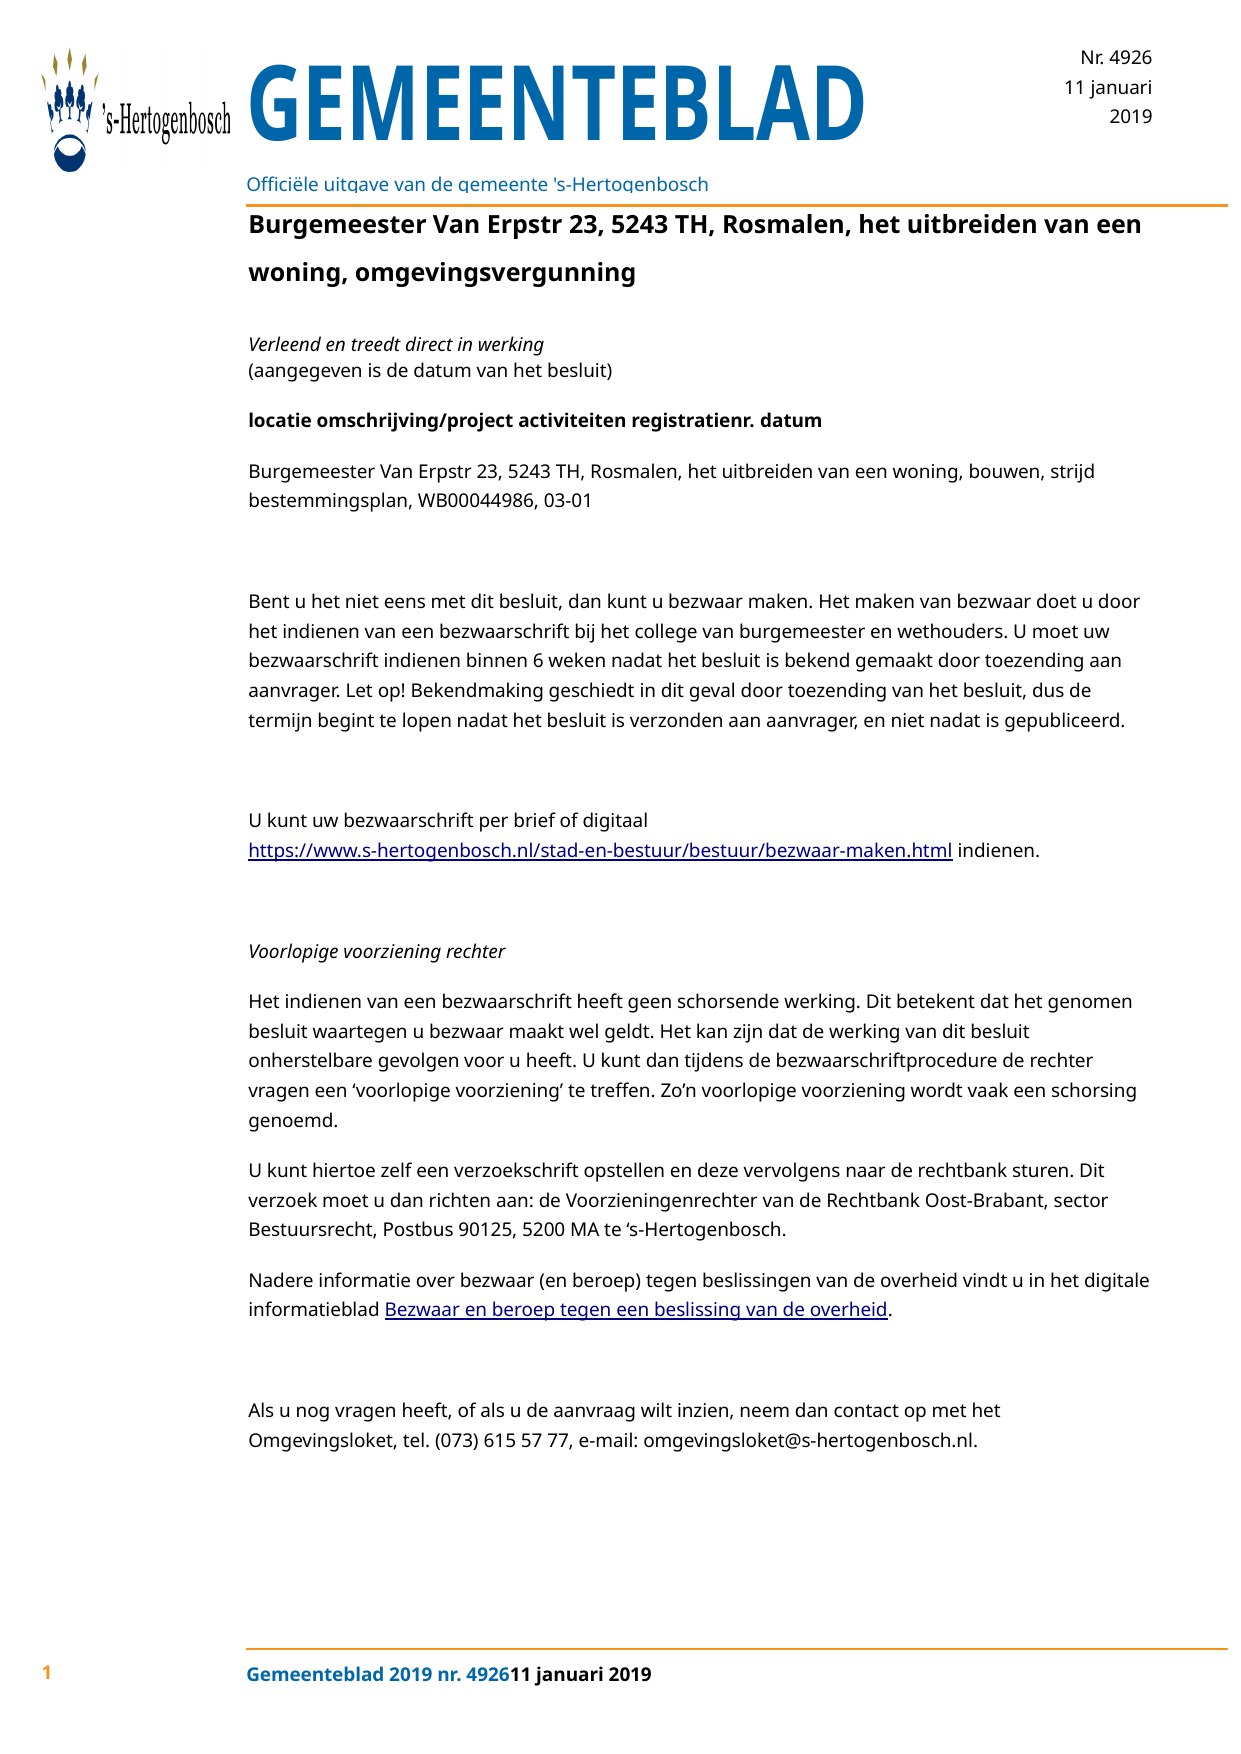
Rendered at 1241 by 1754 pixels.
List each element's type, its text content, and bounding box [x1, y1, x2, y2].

text U kunt hiertoe zelf een verzoekschrift opstellen en deze vervolgens naar de rechtbank sturen. Dit verzoek moet u dan richten aan: de Voorzieningenrechter van de Rechtbank Oost-Brabant, sector Bestuursrecht, Postbus 90125, 5200 MA te ‘s-Hertogenbosch. [248, 1157, 1152, 1242]
text U kunt uw bezwaarschrift per brief of digitaal https://www.s-hertogenbosch.nl/stad-en-bestuur/bestuur/bezwaar-maken.html indienen. [248, 808, 1152, 863]
text Voorlopige voorziening rechter [248, 938, 1152, 964]
text Nadere informatie over bezwaar (en beroep) tegen beslissingen van de overheid vindt u in het digitale informatieblad Bezwaar en beroep tegen een beslissing van de overheid. [248, 1267, 1152, 1322]
text Het indienen van een bezwaarschrift heeft geen schorsende werking. Dit betekent dat het genomen besluit waartegen u bezwaar maakt wel geldt. Het kan zijn dat de werking van dit besluit onherstelbare gevolgen voor u heeft. U kunt dan tijdens de bezwaarschriftprocedure de rechter vragen een ‘voorlopige voorziening’ te treffen. Zo’n voorlopige voorziening wordt vaak een schorsing genoemd. [248, 988, 1152, 1132]
picture [41, 47, 231, 172]
text Bent u het niet eens met dit besluit, dan kunt u bezwaar maken. Het maken van bezwaar doet u door het indienen van een bezwaarschrift bij het college van burgemeester en wethouders. U moet uw bezwaarschrift indienen binnen 6 weken nadat het besluit is bekend gemaakt door toezending aan aanvrager. Let op! Bekendmaking geschiedt in dit geval door toezending van het besluit, dus de termijn begint te lopen nadat het besluit is verzonden aan aanvrager, en niet nadat is gepubliceerd. [248, 588, 1152, 732]
text Verleend en treedt direct in werking [248, 331, 1152, 357]
text Burgemeester Van Erpstr 23, 5243 TH, Rosmalen, het uitbreiden van een woning, omgevingsvergunning [248, 207, 1152, 288]
text locatie omschrijving/project activiteiten registratienr. datum [248, 408, 1152, 433]
text (aangegeven is de datum van het besluit) [248, 357, 1152, 383]
text Burgemeester Van Erpstr 23, 5243 TH, Rosmalen, het uitbreiden van een woning, bouwen, strijd bestemmingsplan, WB00044986, 03-01 [248, 458, 1152, 513]
text Als u nog vragen heeft, of als u de aanvraag wilt inzien, neem dan contact op met het Omgevingsloket, tel. (073) 615 57 77, e-mail: omgevingsloket@s-hertogenbosch.nl. [248, 1397, 1152, 1452]
